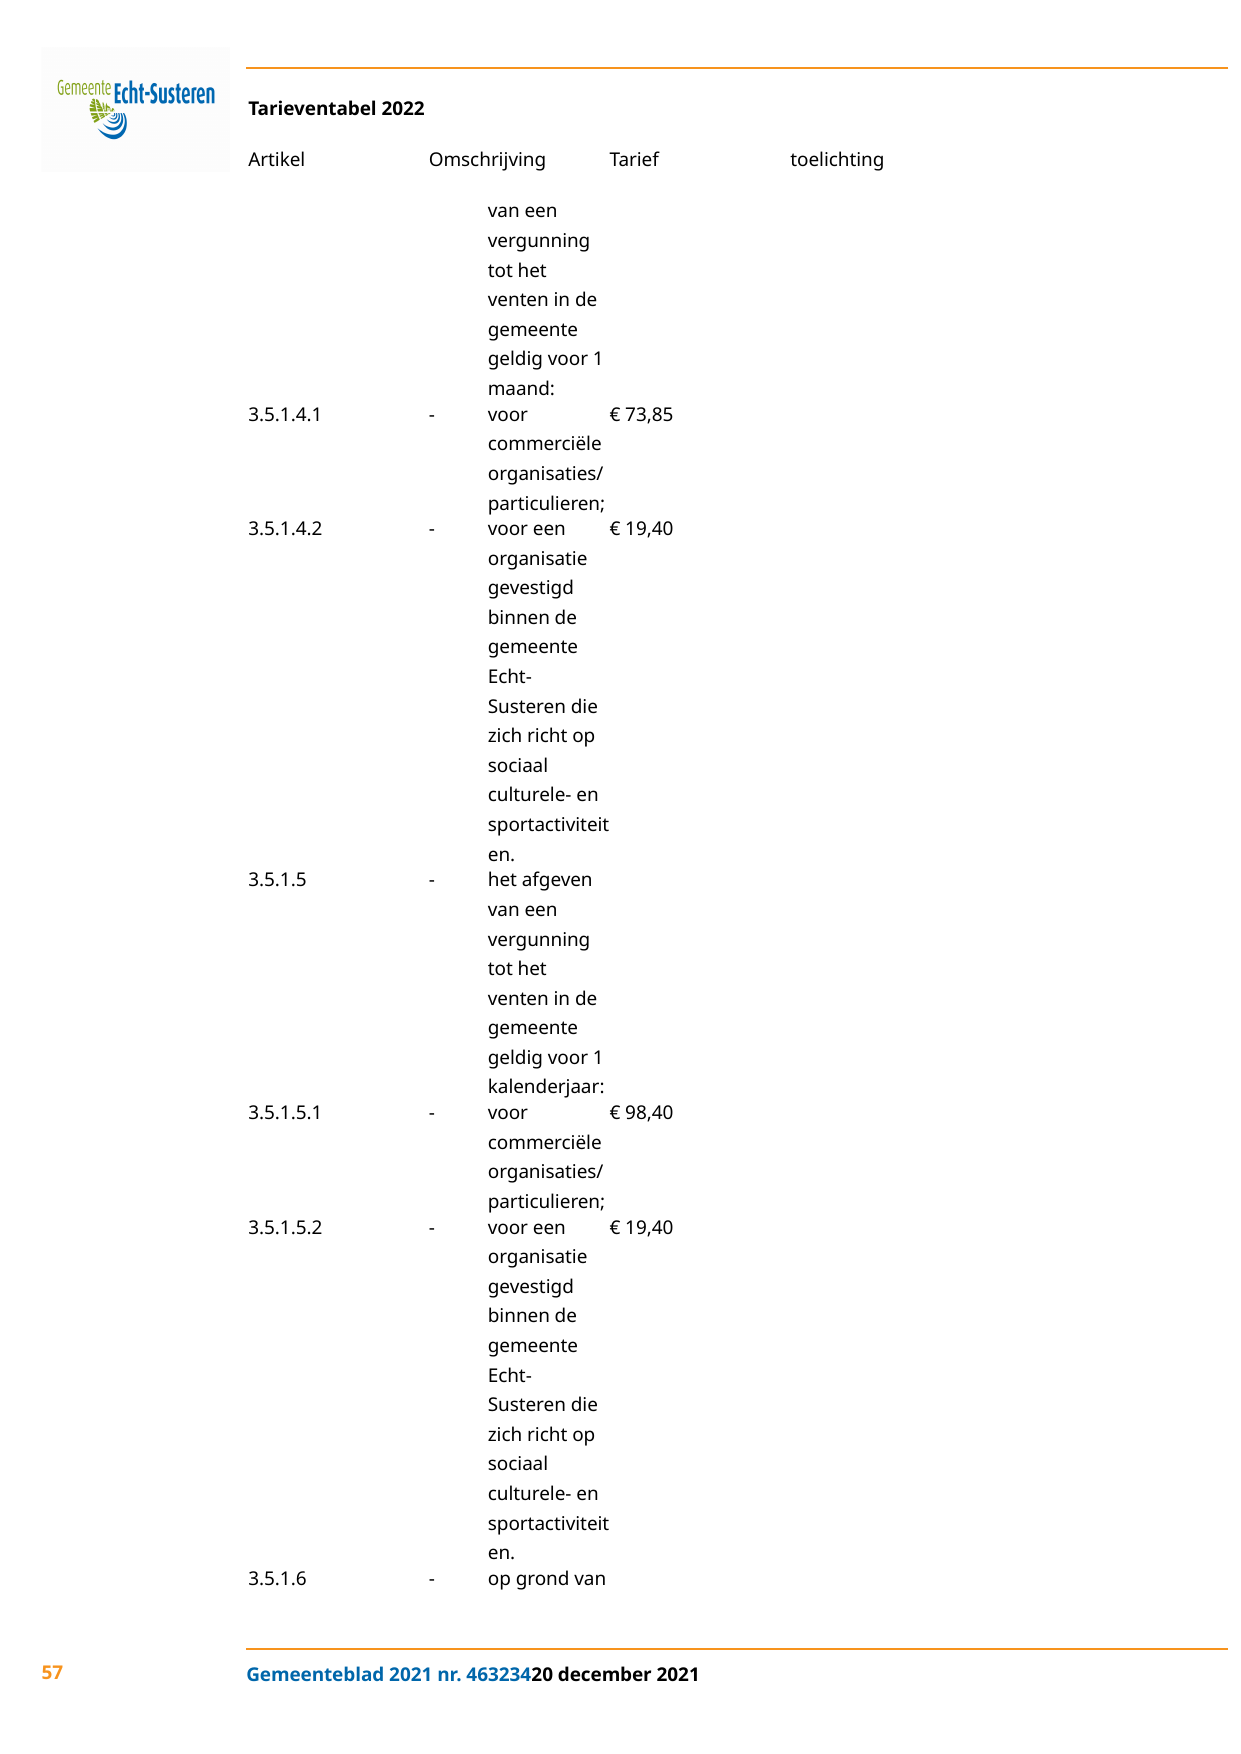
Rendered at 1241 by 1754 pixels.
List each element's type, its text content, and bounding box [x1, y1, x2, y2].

table_cell Artikel [248, 146, 429, 172]
table_cell [790, 867, 1152, 1099]
table_cell [790, 515, 1152, 867]
table_cell 3.5.1.5.1 [248, 1099, 429, 1214]
table_cell op grond van [429, 1565, 609, 1591]
table_cell € 19,40 [609, 1214, 790, 1565]
table_cell van een vergunning tot het venten in de gemeente geldig voor 1 maand: [429, 198, 609, 401]
table_cell € 73,85 [609, 401, 790, 515]
table_cell toelichting [790, 146, 1152, 172]
table_cell voor een organisatie gevestigd binnen de gemeente Echt-Susteren die zich richt op sociaal culturele- en sportactiviteiten. [429, 1214, 609, 1565]
table_cell [248, 172, 429, 198]
table_cell 3.5.1.5.2 [248, 1214, 429, 1565]
table_cell [790, 401, 1152, 515]
table_cell [609, 121, 790, 146]
table_cell [248, 121, 429, 146]
table_cell € 19,40 [609, 515, 790, 867]
table_cell [248, 198, 429, 401]
table_cell [790, 198, 1152, 401]
table_cell [429, 121, 609, 146]
table_cell € 98,40 [609, 1099, 790, 1214]
table_header Tarieventabel 2022 [248, 95, 1152, 121]
table_cell 3.5.1.6 [248, 1565, 429, 1591]
table_cell [609, 867, 790, 1099]
picture [41, 47, 231, 172]
table_cell 3.5.1.4.2 [248, 515, 429, 867]
table_cell voor een organisatie gevestigd binnen de gemeente Echt-Susteren die zich richt op sociaal culturele- en sportactiviteiten. [429, 515, 609, 867]
table_cell [609, 198, 790, 401]
table_cell [609, 172, 790, 198]
table_cell 3.5.1.4.1 [248, 401, 429, 515]
table_cell [790, 1214, 1152, 1565]
table_cell het afgeven van een vergunning tot het venten in de gemeente geldig voor 1 kalenderjaar: [429, 867, 609, 1099]
table_cell Omschrijving [429, 146, 609, 172]
table_cell [429, 172, 609, 198]
table_cell voor commerciële organisaties/particulieren; [429, 401, 609, 515]
table_cell [790, 172, 1152, 198]
table_cell Tarief [609, 146, 790, 172]
table_cell 3.5.1.5 [248, 867, 429, 1099]
table_cell [790, 121, 1152, 146]
table_cell [609, 1565, 790, 1591]
table_cell [790, 1565, 1152, 1591]
table_cell [790, 1099, 1152, 1214]
table_cell voor commerciële organisaties/particulieren; [429, 1099, 609, 1214]
